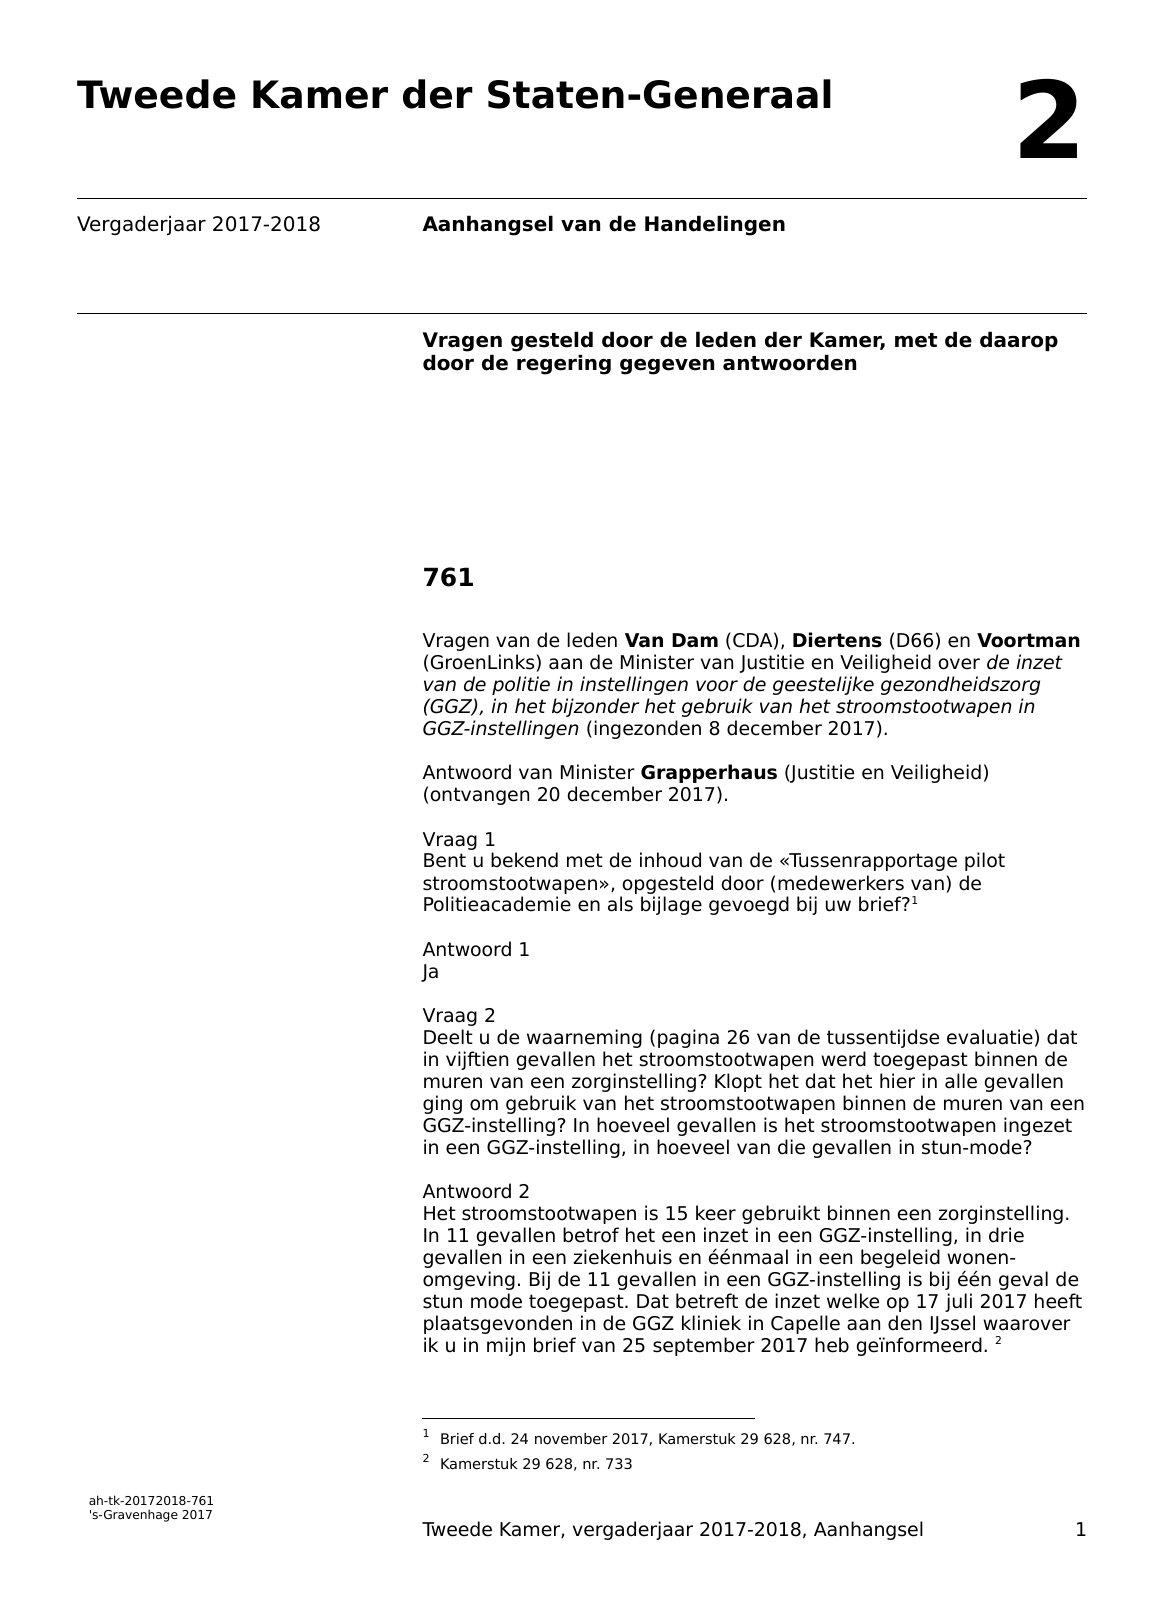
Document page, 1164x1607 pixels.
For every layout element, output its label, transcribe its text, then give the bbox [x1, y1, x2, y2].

table_cell Vragen gesteld door de leden der Kamer, met de daarop door de regering gegeven antwoorden [422, 314, 1087, 375]
text Kamerstuk 29 628, nr. 733 [422, 1452, 1087, 1474]
text Vraag 2 [422, 1005, 1087, 1027]
text Antwoord van Minister Grapperhaus (Justitie en Veiligheid) (ontvangen 20 december 2017). [422, 762, 1087, 806]
text Ja [422, 961, 1087, 982]
text Antwoord 1 [422, 938, 1087, 961]
text Vraag 1 [422, 828, 1087, 850]
table_cell Aanhangsel van de Handelingen [422, 199, 1087, 313]
text Het stroomstootwapen is 15 keer gebruikt binnen een zorginstelling. In 11 gevallen betrof het een inzet in een GGZ-instelling, in drie gevallen in een ziekenhuis en éénmaal in een begeleid wonen-omgeving. Bij de 11 gevallen in een GGZ-instelling is bij één geval de stun mode toegepast. Dat betreft de inzet welke op 17 juli 2017 heeft plaatsgevonden in de GGZ kliniek in Capelle aan den IJssel waarover ik u in mijn brief van 25 september 2017 heb geïnformeerd. [422, 1203, 1087, 1357]
text Brief d.d. 24 november 2017, Kamerstuk 29 628, nr. 747. [422, 1427, 1087, 1449]
text Bent u bekend met de inhoud van de «Tussenrapportage pilot stroomstootwapen», opgesteld door (medewerkers van) de Politieacademie en als bijlage gevoegd bij uw brief? [422, 850, 1087, 916]
text 's-Gravenhage 2017 [88, 1508, 323, 1522]
table_cell Vergaderjaar 2017-2018 [77, 199, 422, 313]
text Deelt u de waarneming (pagina 26 van de tussentijdse evaluatie) dat in vijftien gevallen het stroomstootwapen werd toegepast binnen de muren van een zorginstelling? Klopt het dat het hier in alle gevallen ging om gebruik van het stroomstootwapen binnen de muren van een GGZ-instelling? In hoeveel gevallen is het stroomstootwapen ingezet in een GGZ-instelling, in hoeveel van die gevallen in stun-mode? [422, 1027, 1087, 1158]
table_header 2 [886, 59, 1087, 198]
text Antwoord 2 [422, 1181, 1087, 1203]
text Vragen van de leden Van Dam (CDA), Diertens (D66) en Voortman (GroenLinks) aan de Minister van Justitie en Veiligheid over de inzet van de politie in instellingen voor de geestelijke gezondheidszorg (GGZ), in het bijzonder het gebruik van het stroomstootwapen in GGZ-instellingen (ingezonden 8 december 2017). [422, 630, 1087, 740]
text ah-tk-20172018-761 [88, 1494, 323, 1508]
table_cell [77, 314, 422, 375]
table_header Tweede Kamer der Staten-Generaal [77, 59, 886, 198]
text 761 [422, 563, 1087, 592]
